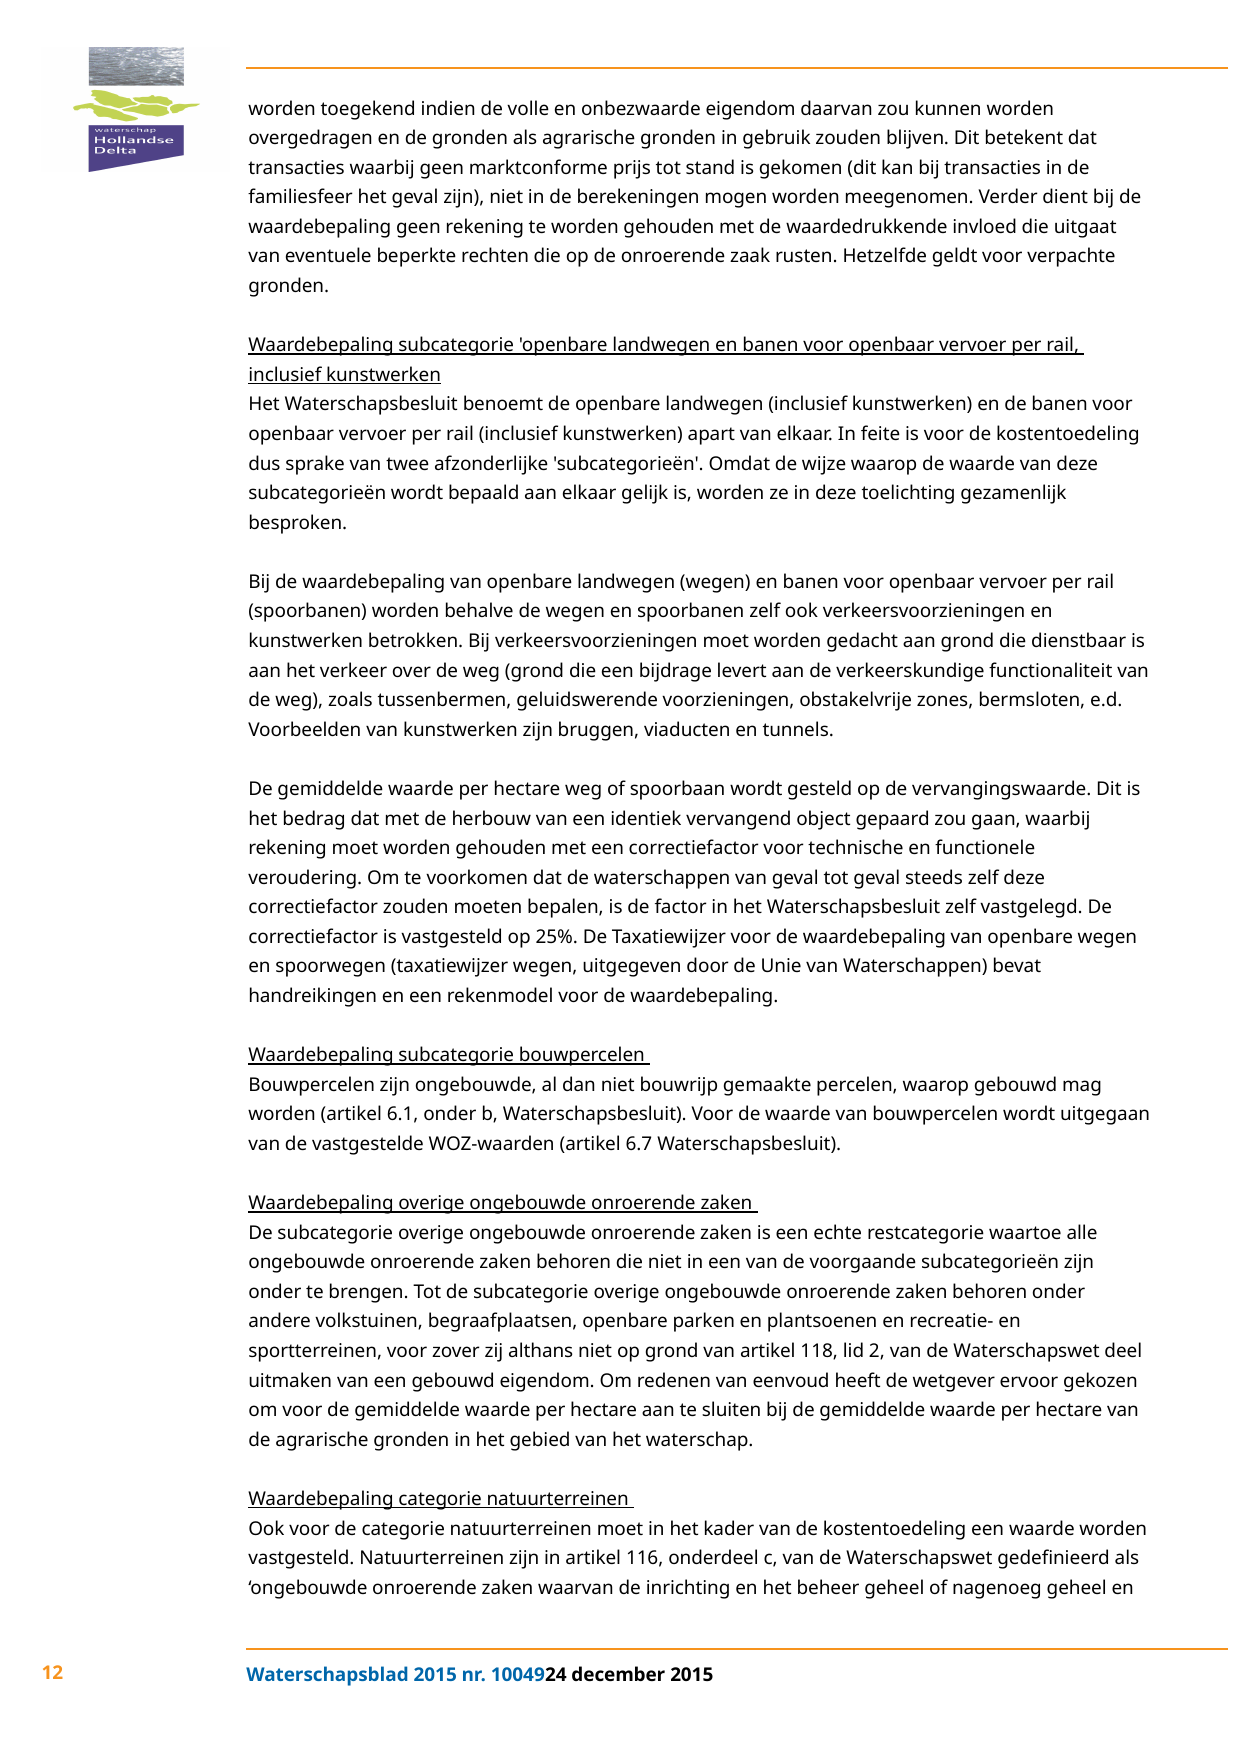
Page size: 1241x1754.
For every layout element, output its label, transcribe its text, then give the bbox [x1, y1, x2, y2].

text Waardebepaling overige ongebouwde onroerende zaken [248, 1189, 1152, 1215]
text Waardebepaling categorie natuurterreinen [248, 1485, 1152, 1511]
text Bij de waardebepaling van openbare landwegen (wegen) en banen voor openbaar vervoer per rail (spoorbanen) worden behalve de wegen en spoorbanen zelf ook verkeersvoorzieningen en kunstwerken betrokken. Bij verkeersvoorzieningen moet worden gedacht aan grond die dienstbaar is aan het verkeer over de weg (grond die een bijdrage levert aan de verkeerskundige functionaliteit van de weg), zoals tussenbermen, geluidswerende voorzieningen, obstakelvrije zones, bermsloten, e.d. Voorbeelden van kunstwerken zijn bruggen, viaducten en tunnels. [248, 568, 1152, 742]
text Bouwpercelen zijn ongebouwde, al dan niet bouwrijp gemaakte percelen, waarop gebouwd mag worden (artikel 6.1, onder b, Waterschapsbesluit). Voor de waarde van bouwpercelen wordt uitgegaan van de vastgestelde WOZ-waarden (artikel 6.7 Waterschapsbesluit). [248, 1071, 1152, 1156]
text De gemiddelde waarde per hectare weg of spoorbaan wordt gesteld op de vervangingswaarde. Dit is het bedrag dat met de herbouw van een identiek vervangend object gepaard zou gaan, waarbij rekening moet worden gehouden met een correctiefactor voor technische en functionele veroudering. Om te voorkomen dat de waterschappen van geval tot geval steeds zelf deze correctiefactor zouden moeten bepalen, is de factor in het Waterschapsbesluit zelf vastgelegd. De correctiefactor is vastgesteld op 25%. De Taxatiewijzer voor de waardebepaling van openbare wegen en spoorwegen (taxatiewijzer wegen, uitgegeven door de Unie van Waterschappen) bevat handreikingen en een rekenmodel voor de waardebepaling. [248, 775, 1152, 1008]
text worden toegekend indien de volle en onbezwaarde eigendom daarvan zou kunnen worden overgedragen en de gronden als agrarische gronden in gebruik zouden blijven. Dit betekent dat transacties waarbij geen marktconforme prijs tot stand is gekomen (dit kan bij transacties in de familiesfeer het geval zijn), niet in de berekeningen mogen worden meegenomen. Verder dient bij de waardebepaling geen rekening te worden gehouden met de waardedrukkende invloed die uitgaat van eventuele beperkte rechten die op de onroerende zaak rusten. Hetzelfde geldt voor verpachte gronden. [248, 95, 1152, 298]
text De subcategorie overige ongebouwde onroerende zaken is een echte restcategorie waartoe alle ongebouwde onroerende zaken behoren die niet in een van de voorgaande subcategorieën zijn onder te brengen. Tot de subcategorie overige ongebouwde onroerende zaken behoren onder andere volkstuinen, begraafplaatsen, openbare parken en plantsoenen en recreatie- en sportterreinen, voor zover zij althans niet op grond van artikel 118, lid 2, van de Waterschapswet deel uitmaken van een gebouwd eigendom. Om redenen van eenvoud heeft de wetgever ervoor gekozen om voor de gemiddelde waarde per hectare aan te sluiten bij de gemiddelde waarde per hectare van de agrarische gronden in het gebied van het waterschap. [248, 1219, 1152, 1452]
text Het Waterschapsbesluit benoemt de openbare landwegen (inclusief kunstwerken) en de banen voor openbaar vervoer per rail (inclusief kunstwerken) apart van elkaar. In feite is voor de kostentoedeling dus sprake van twee afzonderlijke 'subcategorieën'. Omdat de wijze waarop de waarde van deze subcategorieën wordt bepaald aan elkaar gelijk is, worden ze in deze toelichting gezamenlijk besproken. [248, 391, 1152, 535]
picture [41, 47, 231, 172]
text Ook voor de categorie natuurterreinen moet in het kader van de kostentoedeling een waarde worden vastgesteld. Natuurterreinen zijn in artikel 116, onderdeel c, van de Waterschapswet gedefinieerd als ‘ongebouwde onroerende zaken waarvan de inrichting en het beheer geheel of nagenoeg geheel en [248, 1515, 1152, 1600]
text Waardebepaling subcategorie 'openbare landwegen en banen voor openbaar vervoer per rail, inclusief kunstwerken [248, 331, 1152, 387]
text Waardebepaling subcategorie bouwpercelen [248, 1041, 1152, 1067]
